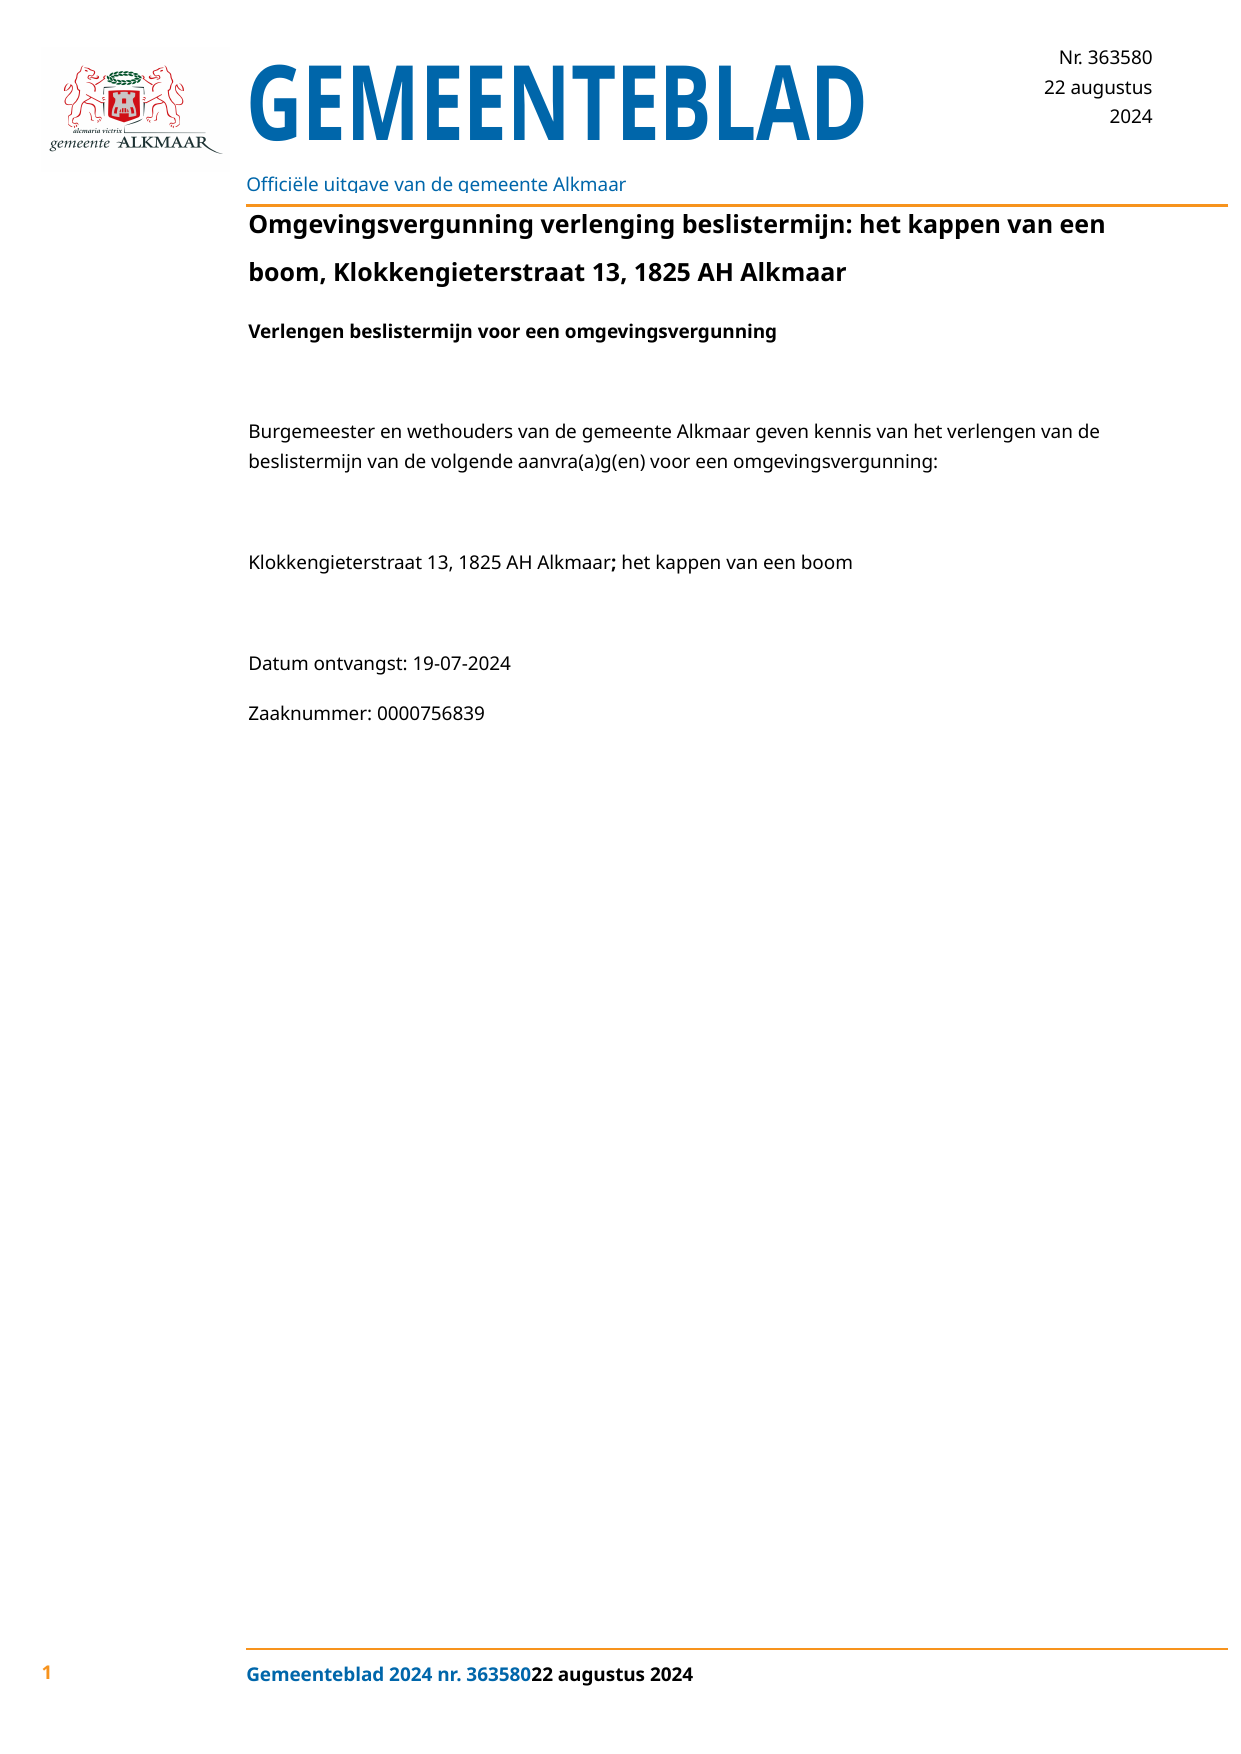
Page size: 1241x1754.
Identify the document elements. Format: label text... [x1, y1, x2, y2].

text Zaaknummer: 0000756839 [248, 700, 1152, 726]
text Burgemeester en wethouders van de gemeente Alkmaar geven kennis van het verlengen van de beslistermijn van de volgende aanvra(a)g(en) voor een omgevingsvergunning: [248, 419, 1152, 474]
text Datum ontvangst: 19-07-2024 [248, 650, 1152, 676]
text Klokkengieterstraat 13, 1825 AH Alkmaar; het kappen van een boom [248, 549, 1152, 575]
picture [41, 47, 231, 172]
text Omgevingsvergunning verlenging beslistermijn: het kappen van een boom, Klokkengieterstraat 13, 1825 AH Alkmaar [248, 207, 1152, 288]
text Verlengen beslistermijn voor een omgevingsvergunning [248, 318, 1152, 344]
